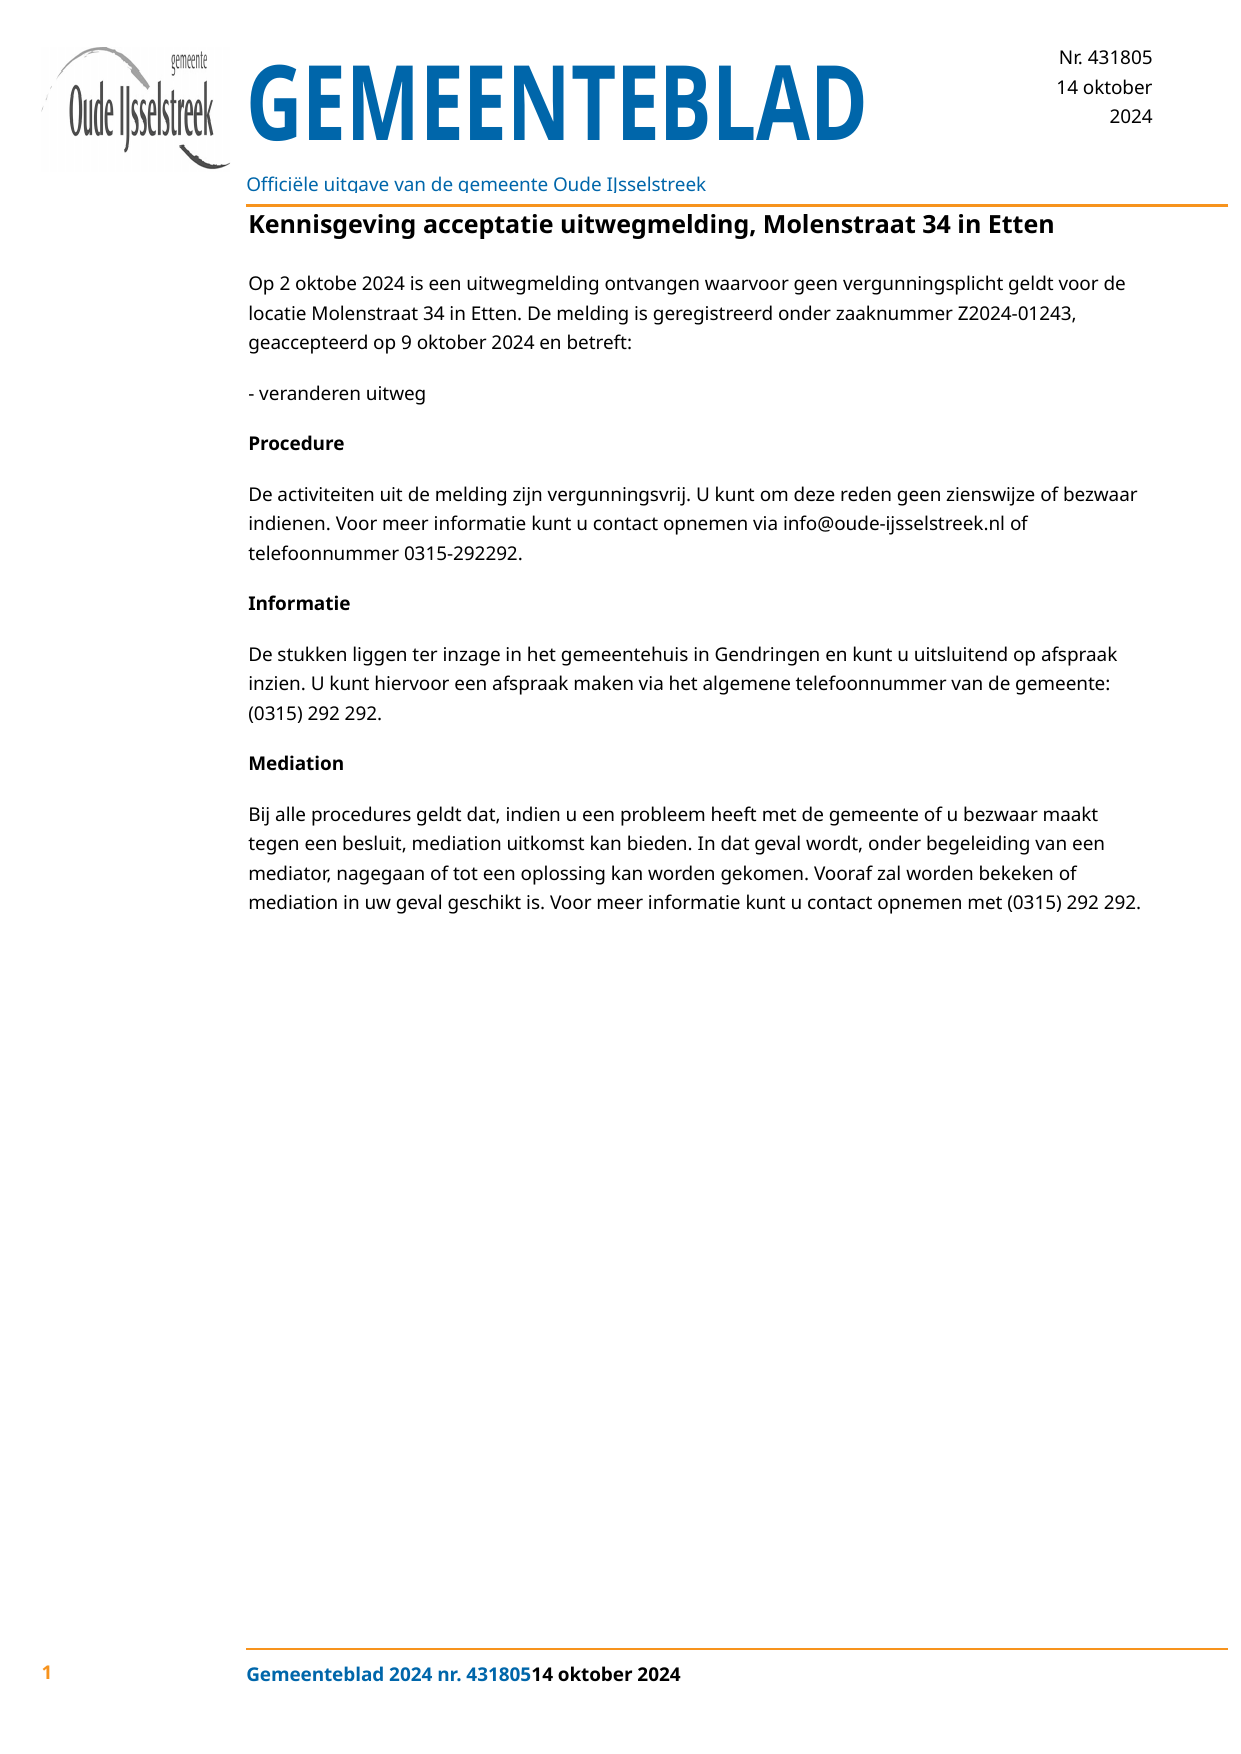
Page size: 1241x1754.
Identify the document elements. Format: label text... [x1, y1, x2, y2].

text Op 2 oktobe 2024 is een uitwegmelding ontvangen waarvoor geen vergunningsplicht geldt voor de locatie Molenstraat 34 in Etten. De melding is geregistreerd onder zaaknummer Z2024-01243, geaccepteerd op 9 oktober 2024 en betreft: [248, 270, 1152, 355]
text Procedure [248, 430, 1152, 456]
text Kennisgeving acceptatie uitwegmelding, Molenstraat 34 in Etten [248, 207, 1152, 241]
text De activiteiten uit de melding zijn vergunningsvrij. U kunt om deze reden geen zienswijze of bezwaar indienen. Voor meer informatie kunt u contact opnemen via info@oude-ijsselstreek.nl of telefoonnummer 0315-292292. [248, 481, 1152, 566]
text - veranderen uitweg [248, 380, 1152, 406]
picture [41, 47, 231, 172]
text Informatie [248, 590, 1152, 616]
text Mediation [248, 750, 1152, 776]
text Bij alle procedures geldt dat, indien u een probleem heeft met de gemeente of u bezwaar maakt tegen een besluit, mediation uitkomst kan bieden. In dat geval wordt, onder begeleiding van een mediator, nagegaan of tot een oplossing kan worden gekomen. Vooraf zal worden bekeken of mediation in uw geval geschikt is. Voor meer informatie kunt u contact opnemen met (0315) 292 292. [248, 801, 1152, 915]
text De stukken liggen ter inzage in het gemeentehuis in Gendringen en kunt u uitsluitend op afspraak inzien. U kunt hiervoor een afspraak maken via het algemene telefoonnummer van de gemeente: (0315) 292 292. [248, 641, 1152, 726]
